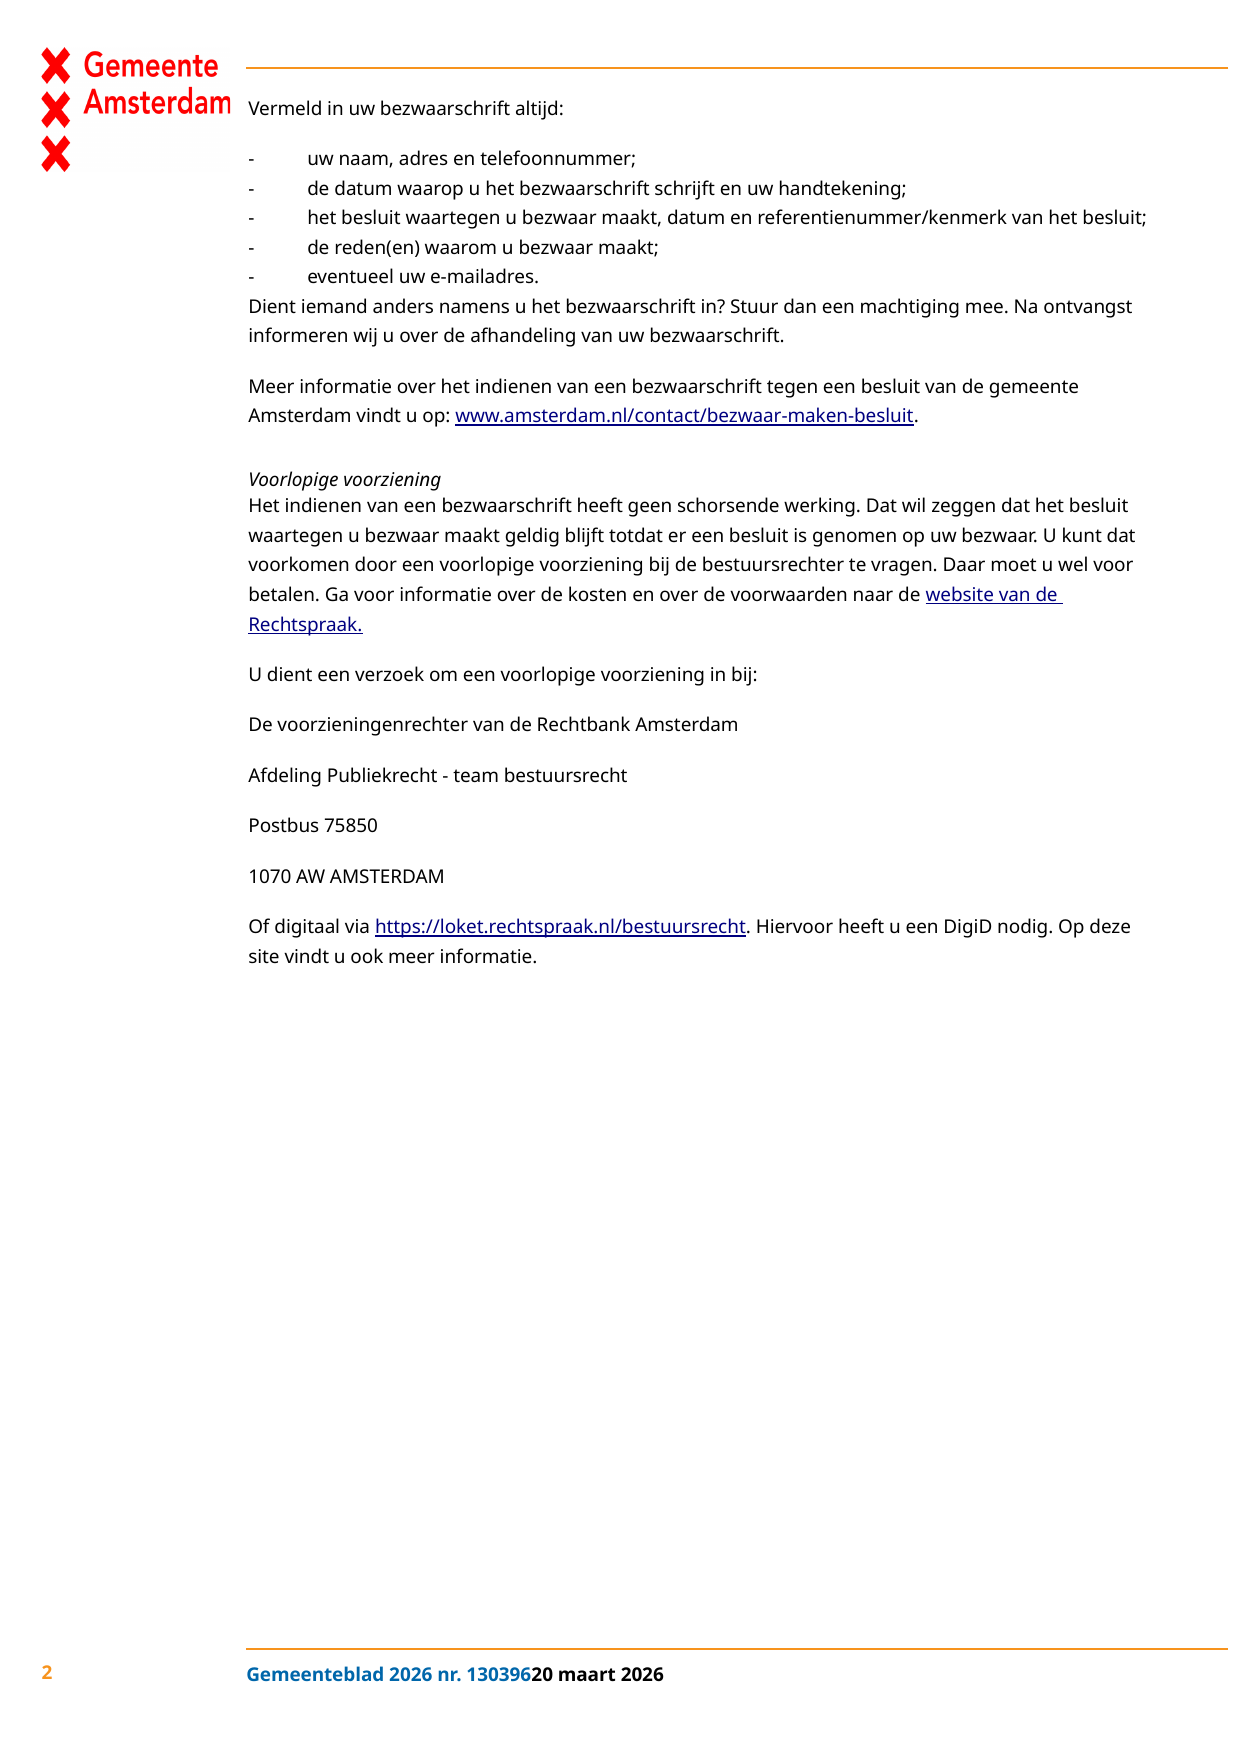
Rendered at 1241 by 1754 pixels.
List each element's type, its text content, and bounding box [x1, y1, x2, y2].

picture [41, 47, 231, 172]
text Vermeld in uw bezwaarschrift altijd: [248, 95, 1152, 121]
text Voorlopige voorziening [248, 467, 1152, 492]
text Postbus 75850 [248, 812, 1152, 838]
text De voorzieningenrechter van de Rechtbank Amsterdam [248, 712, 1152, 737]
text 1070 AW AMSTERDAM [248, 863, 1152, 888]
list het besluit waartegen u bezwaar maakt, datum en referentienummer/kenmerk van het besluit; [248, 204, 1152, 230]
list de reden(en) waarom u bezwaar maakt; [248, 234, 1152, 260]
text Meer informatie over het indienen van een bezwaarschrift tegen een besluit van de gemeente Amsterdam vindt u op: www.amsterdam.nl/contact/bezwaar-maken-besluit. [248, 373, 1152, 428]
text U dient een verzoek om een voorlopige voorziening in bij: [248, 661, 1152, 687]
text Afdeling Publiekrecht - team bestuursrecht [248, 762, 1152, 788]
list uw naam, adres en telefoonnummer; [248, 145, 1152, 171]
text Of digitaal via https://loket.rechtspraak.nl/bestuursrecht. Hiervoor heeft u een DigiD nodig. Op deze site vindt u ook meer informatie. [248, 913, 1152, 968]
text Het indienen van een bezwaarschrift heeft geen schorsende werking. Dat wil zeggen dat het besluit waartegen u bezwaar maakt geldig blijft totdat er een besluit is genomen op uw bezwaar. U kunt dat voorkomen door een voorlopige voorziening bij de bestuursrechter te vragen. Daar moet u wel voor betalen. Ga voor informatie over de kosten en over de voorwaarden naar de website van de Rechtspraak. [248, 492, 1152, 636]
text Dient iemand anders namens u het bezwaarschrift in? Stuur dan een machtiging mee. Na ontvangst informeren wij u over de afhandeling van uw bezwaarschrift. [248, 293, 1152, 348]
list eventueel uw e-mailadres. [248, 263, 1152, 289]
list de datum waarop u het bezwaarschrift schrijft en uw handtekening; [248, 175, 1152, 201]
